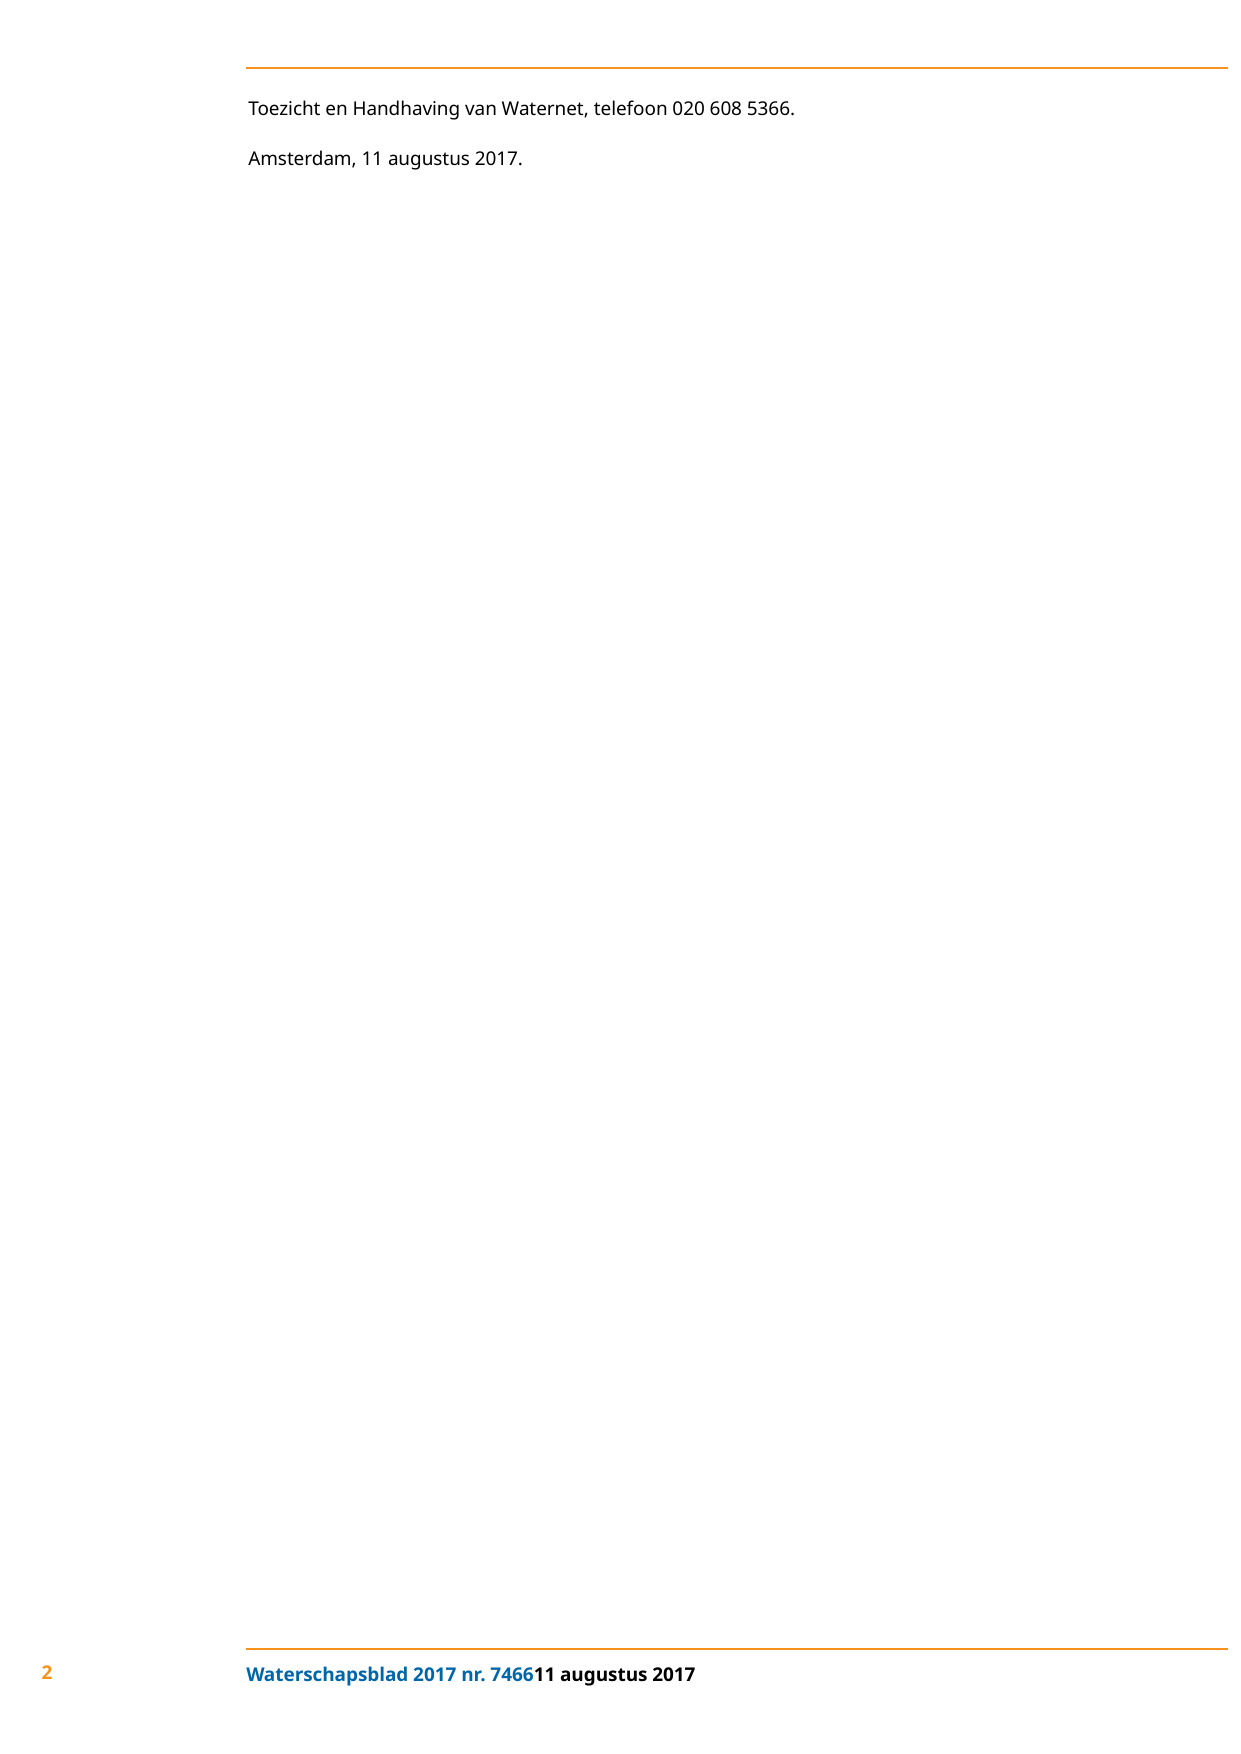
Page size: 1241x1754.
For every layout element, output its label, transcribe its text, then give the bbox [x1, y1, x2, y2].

text Toezicht en Handhaving van Waternet, telefoon 020 608 5366. [248, 95, 1152, 121]
picture [41, 47, 231, 172]
text Amsterdam, 11 augustus 2017. [248, 145, 1152, 171]
